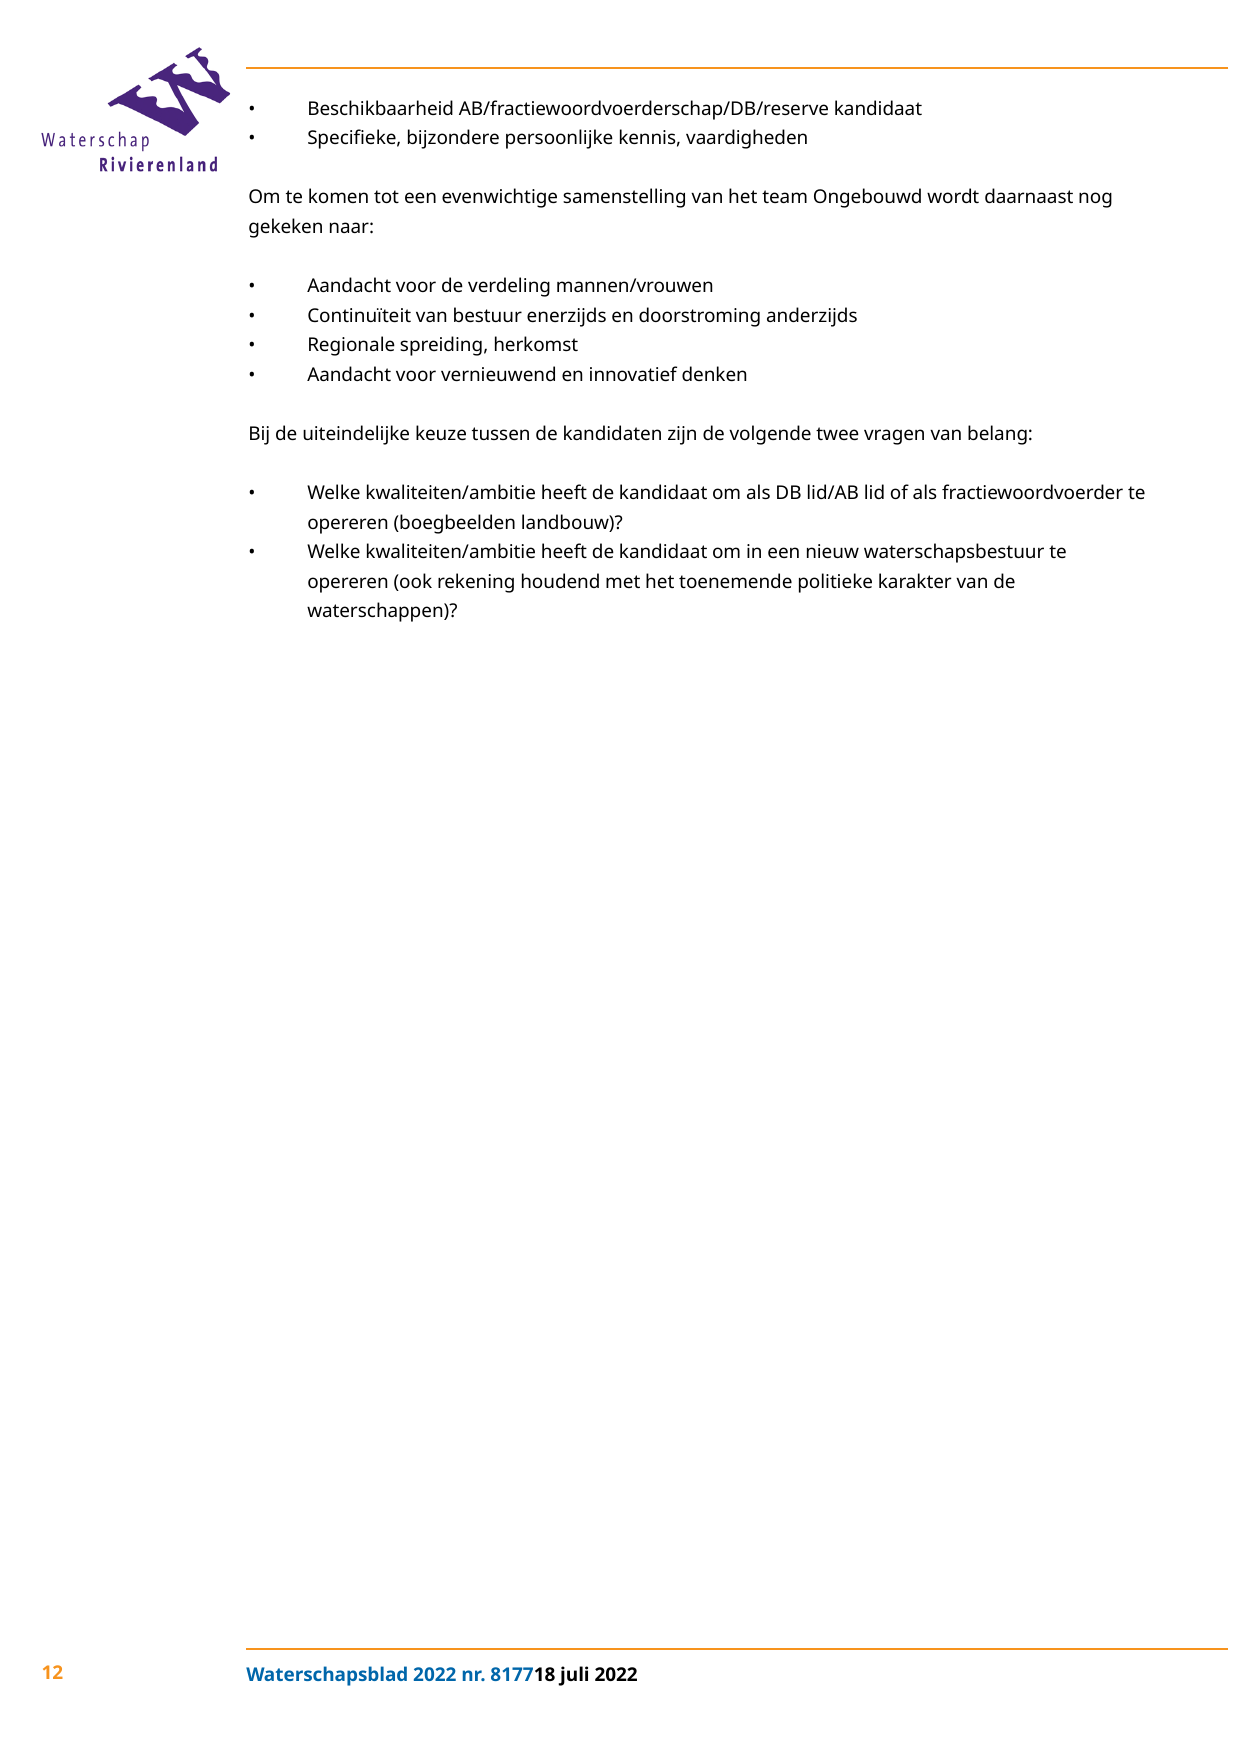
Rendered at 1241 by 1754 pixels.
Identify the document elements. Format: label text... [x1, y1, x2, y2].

list Aandacht voor vernieuwend en innovatief denken [248, 361, 1152, 387]
list Regionale spreiding, herkomst [248, 331, 1152, 357]
list Aandacht voor de verdeling mannen/vrouwen [248, 272, 1152, 298]
picture [41, 47, 231, 172]
list Beschikbaarheid AB/fractiewoordvoerderschap/DB/reserve kandidaat [248, 95, 1152, 121]
list Welke kwaliteiten/ambitie heeft de kandidaat om in een nieuw waterschapsbestuur te opereren (ook rekening houdend met het toenemende politieke karakter van de waterschappen)? [248, 538, 1152, 623]
list Welke kwaliteiten/ambitie heeft de kandidaat om als DB lid/AB lid of als fractiewoordvoerder te opereren (boegbeelden landbouw)? [248, 479, 1152, 535]
text Om te komen tot een evenwichtige samenstelling van het team Ongebouwd wordt daarnaast nog gekeken naar: [248, 183, 1152, 239]
text Bij de uiteindelijke keuze tussen de kandidaten zijn de volgende twee vragen van belang: [248, 420, 1152, 446]
list Specifieke, bijzondere persoonlijke kennis, vaardigheden [248, 124, 1152, 150]
list Continuïteit van bestuur enerzijds en doorstroming anderzijds [248, 302, 1152, 328]
